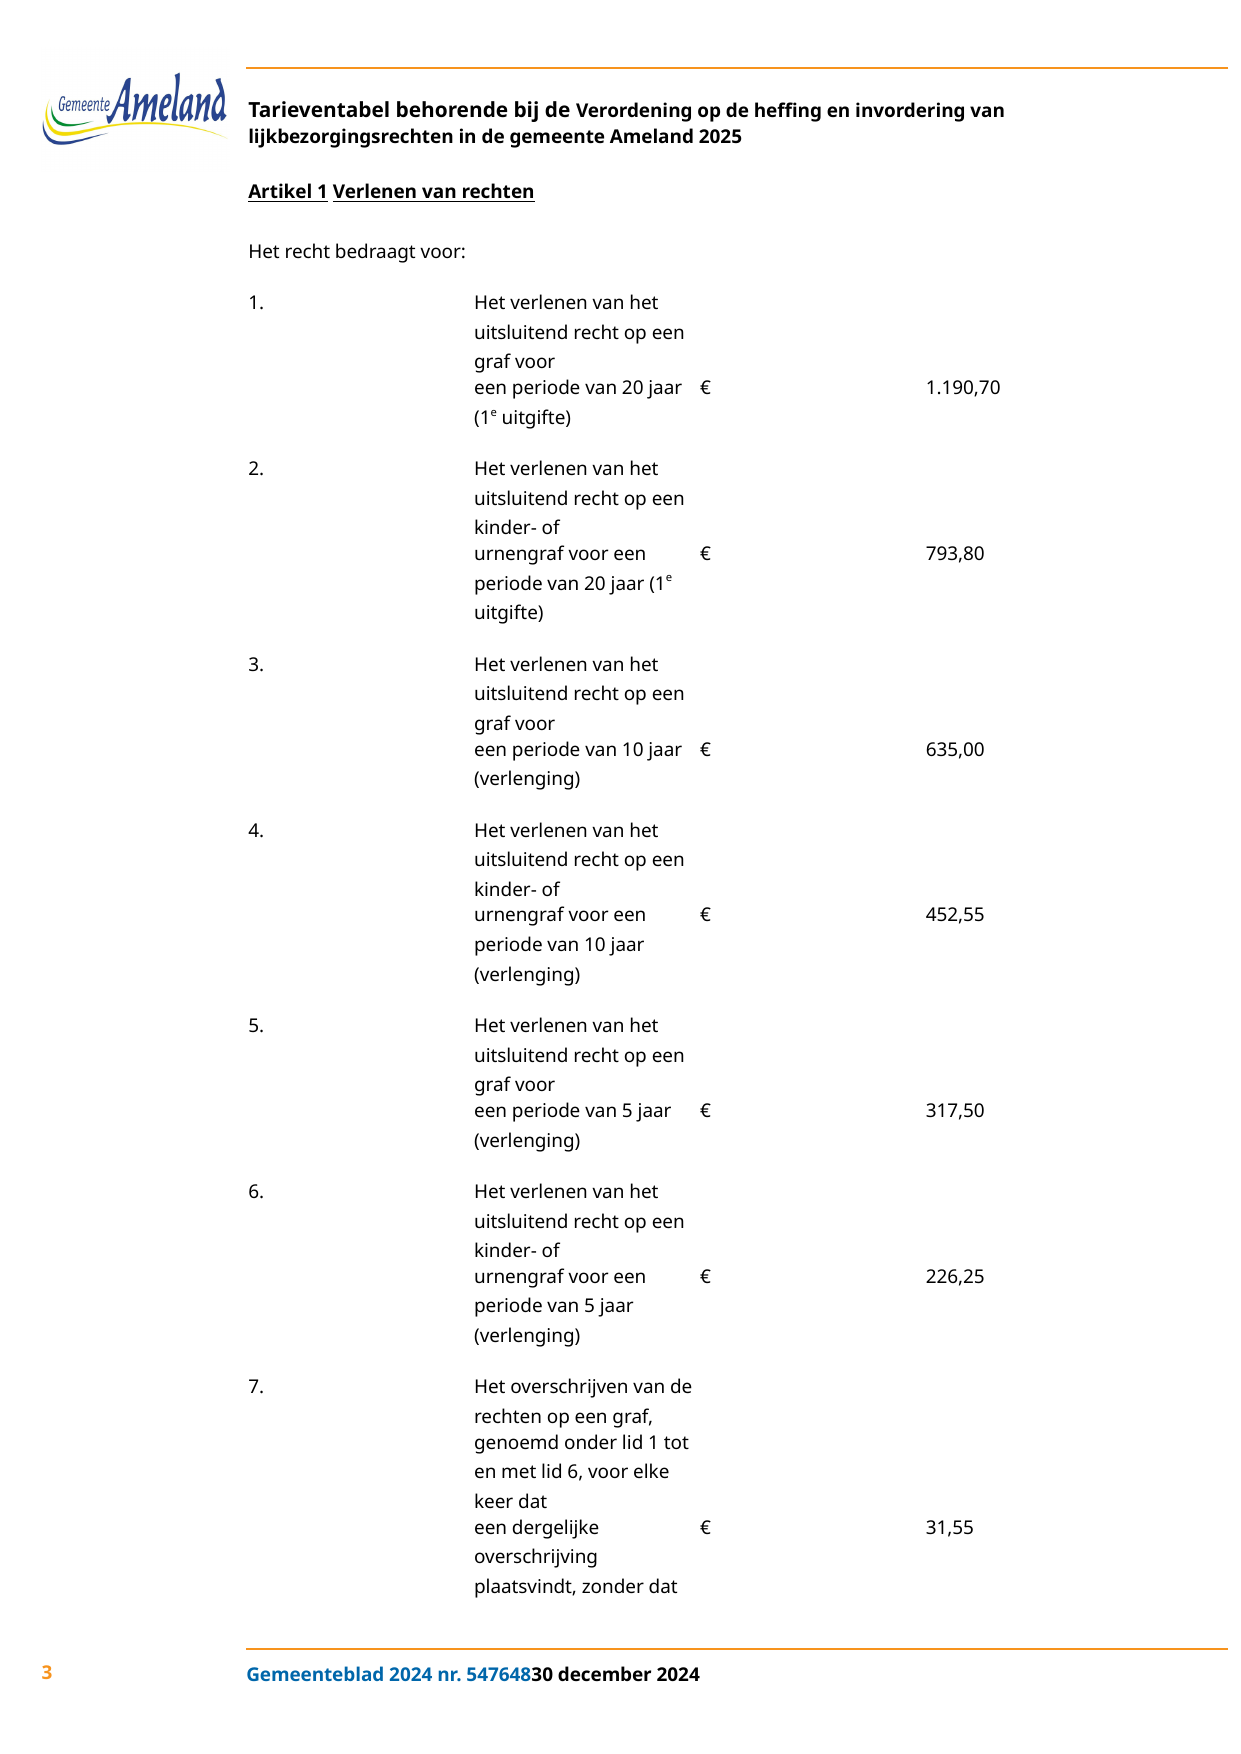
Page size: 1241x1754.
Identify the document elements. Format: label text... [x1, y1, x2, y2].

table_cell Het verlenen van het uitsluitend recht op een kinder- of [474, 455, 700, 540]
table_cell [248, 264, 474, 289]
table_cell 317,50 [926, 1097, 1152, 1152]
table_cell Het overschrijven van de rechten op een graf, [474, 1374, 700, 1429]
table_cell genoemd onder lid 1 tot en met lid 6, voor elke keer dat [474, 1429, 700, 1514]
table_cell [474, 987, 700, 1012]
table_cell [700, 651, 926, 736]
table_cell [248, 625, 474, 651]
table_cell [926, 1429, 1152, 1514]
table_cell [248, 987, 474, 1012]
table_cell Het verlenen van het uitsluitend recht op een graf voor [474, 1012, 700, 1097]
table_cell [474, 430, 700, 455]
table_cell Het verlenen van het uitsluitend recht op een kinder- of [474, 817, 700, 902]
table_cell [474, 1153, 700, 1178]
table_cell € [700, 736, 926, 791]
table_cell [474, 791, 700, 817]
table_header [926, 238, 1152, 264]
table_cell Het verlenen van het uitsluitend recht op een graf voor [474, 651, 700, 736]
table_cell 2. [248, 455, 474, 540]
table_cell € [700, 374, 926, 429]
table_cell [248, 430, 474, 455]
table_cell een periode van 5 jaar (verlenging) [474, 1097, 700, 1152]
table_cell [700, 1178, 926, 1263]
table_cell [474, 1348, 700, 1374]
table_cell € [700, 540, 926, 625]
table_cell [926, 289, 1152, 374]
table_cell € [700, 1097, 926, 1152]
table_cell 1. [248, 289, 474, 374]
table_cell een dergelijke overschrijving plaatsvindt, zonder dat [474, 1514, 700, 1599]
table_cell [926, 1012, 1152, 1097]
table_cell [700, 987, 926, 1012]
table_cell [700, 1153, 926, 1178]
table_cell 4. [248, 817, 474, 902]
table_cell 635,00 [926, 736, 1152, 791]
table_cell urnengraf voor een periode van 20 jaar (1e uitgifte) [474, 540, 700, 625]
table_cell [248, 1097, 474, 1152]
table_cell 31,55 [926, 1514, 1152, 1599]
table_cell [248, 374, 474, 429]
table_cell 226,25 [926, 1263, 1152, 1348]
table_cell [926, 817, 1152, 902]
table_header [700, 238, 926, 264]
table_cell 7. [248, 1374, 474, 1429]
table_cell [474, 264, 700, 289]
table_cell [248, 736, 474, 791]
table_cell [926, 1374, 1152, 1429]
table_cell [926, 455, 1152, 540]
table_cell 5. [248, 1012, 474, 1097]
table_cell [926, 987, 1152, 1012]
table_cell 452,55 [926, 902, 1152, 987]
table_cell € [700, 1514, 926, 1599]
table_cell [926, 651, 1152, 736]
table_cell € [700, 902, 926, 987]
table_cell [248, 1153, 474, 1178]
picture [41, 47, 231, 172]
table_cell [248, 791, 474, 817]
table_cell [926, 1153, 1152, 1178]
table_cell [700, 1374, 926, 1429]
table_cell [700, 791, 926, 817]
table_cell een periode van 10 jaar (verlenging) [474, 736, 700, 791]
table_cell [700, 1429, 926, 1514]
table_cell [926, 264, 1152, 289]
table_cell € [700, 1263, 926, 1348]
table_cell Het verlenen van het uitsluitend recht op een graf voor [474, 289, 700, 374]
table_header Het recht bedraagt voor: [248, 238, 700, 264]
table_cell [926, 791, 1152, 817]
table_cell 6. [248, 1178, 474, 1263]
table_cell [248, 1514, 474, 1599]
table_cell [700, 289, 926, 374]
table_cell 793,80 [926, 540, 1152, 625]
table_cell [700, 1012, 926, 1097]
table_cell 3. [248, 651, 474, 736]
table_cell [926, 625, 1152, 651]
table_cell [248, 1429, 474, 1514]
table_cell 1.190,70 [926, 374, 1152, 429]
table_cell [926, 1348, 1152, 1374]
table_cell [700, 264, 926, 289]
table_cell [926, 1178, 1152, 1263]
table_cell [926, 430, 1152, 455]
table_cell [474, 625, 700, 651]
table_cell urnengraf voor een periode van 10 jaar (verlenging) [474, 902, 700, 987]
table_cell [700, 1348, 926, 1374]
table_cell [248, 902, 474, 987]
table_cell [700, 455, 926, 540]
table_cell [700, 430, 926, 455]
table_cell Het verlenen van het uitsluitend recht op een kinder- of [474, 1178, 700, 1263]
table_cell urnengraf voor een periode van 5 jaar (verlenging) [474, 1263, 700, 1348]
table_cell een periode van 20 jaar (1e uitgifte) [474, 374, 700, 429]
text Artikel 1 Verlenen van rechten [248, 179, 1152, 204]
table_cell [248, 540, 474, 625]
table_cell [248, 1263, 474, 1348]
table_cell [700, 817, 926, 902]
table_cell [248, 1348, 474, 1374]
table_cell [700, 625, 926, 651]
text Tarieventabel behorende bij de Verordening op de heffing en invordering van lijkbezorgingsrechten in de gemeente Ameland 2025 [248, 95, 1152, 149]
